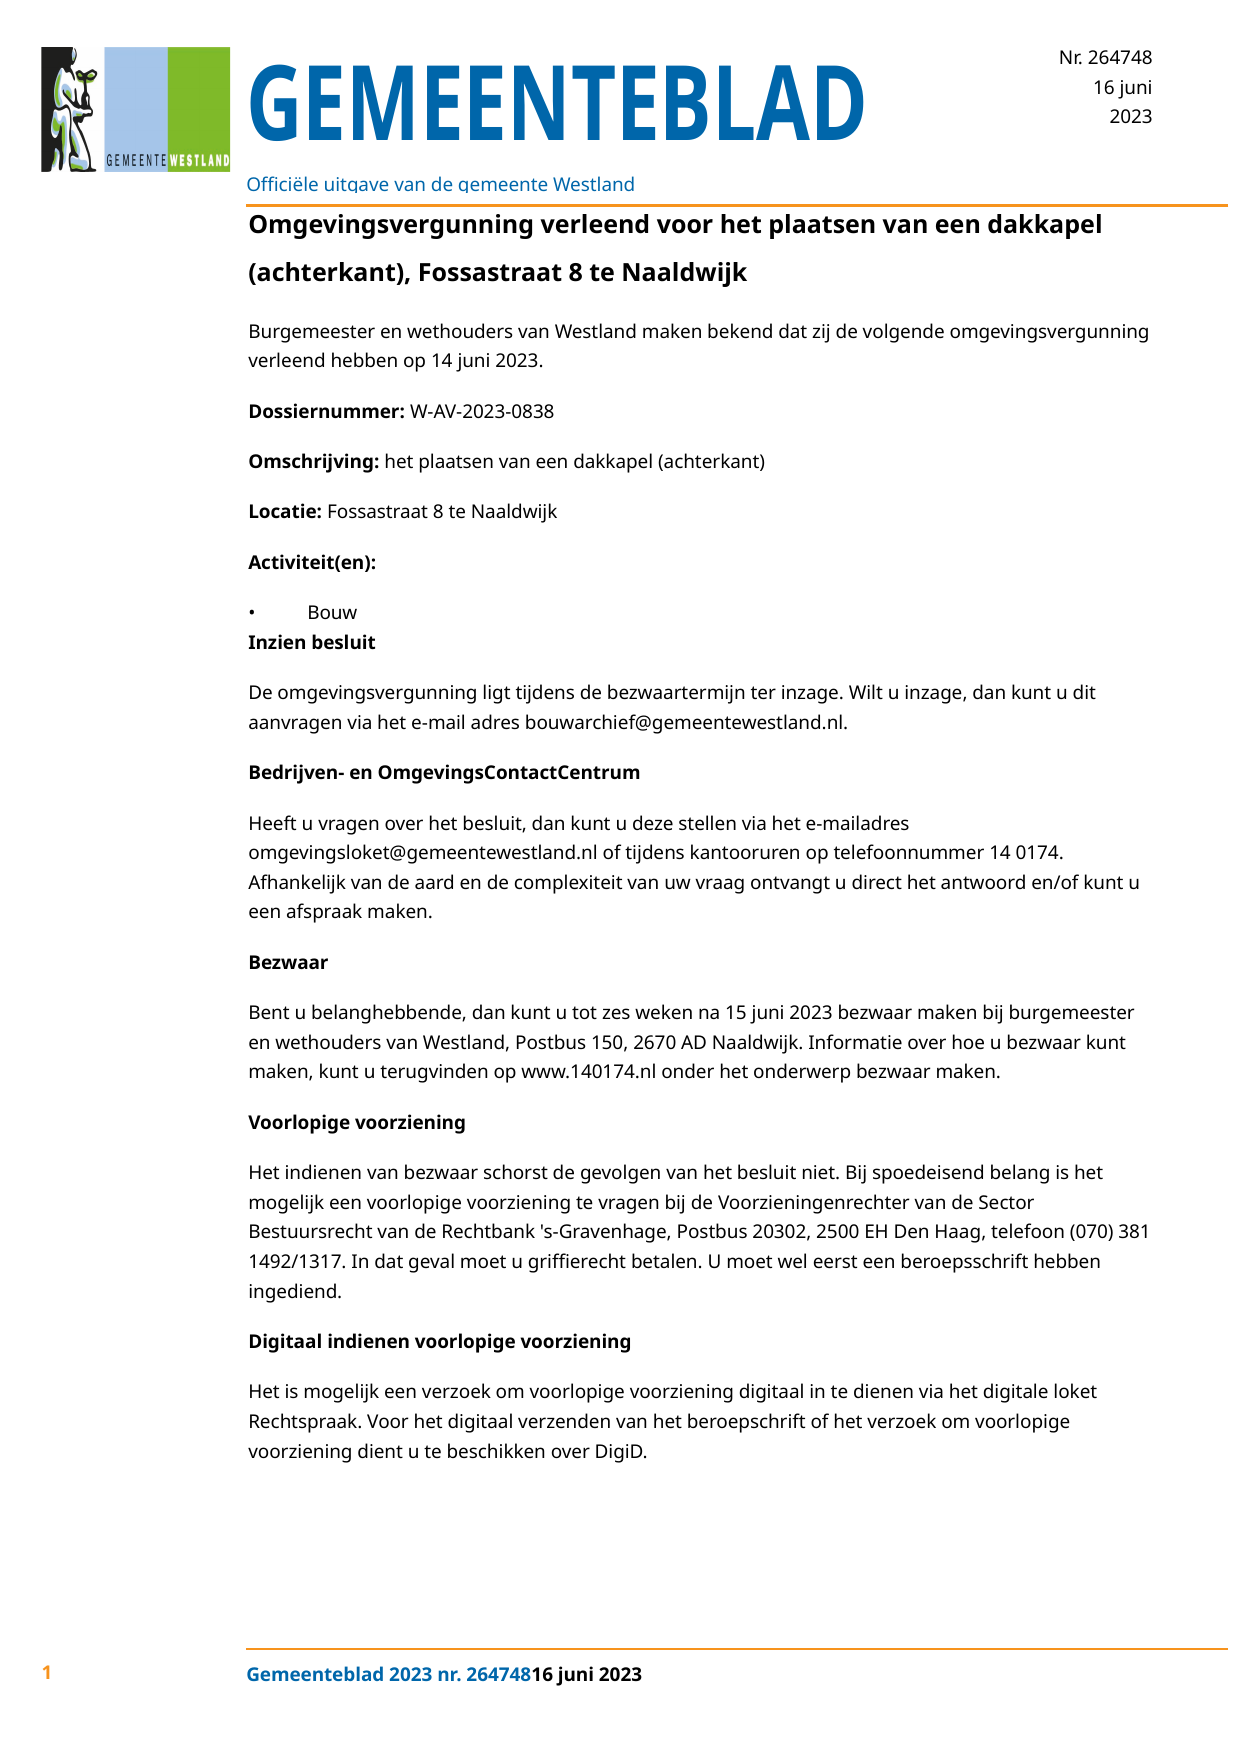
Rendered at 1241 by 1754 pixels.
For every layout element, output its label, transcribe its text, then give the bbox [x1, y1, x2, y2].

text Dossiernummer: W-AV-2023-0838 [248, 398, 1152, 424]
picture [41, 47, 231, 172]
text Bezwaar [248, 949, 1152, 975]
text Bent u belanghebbende, dan kunt u tot zes weken na 15 juni 2023 bezwaar maken bij burgemeester en wethouders van Westland, Postbus 150, 2670 AD Naaldwijk. Informatie over hoe u bezwaar kunt maken, kunt u terugvinden op www.140174.nl onder het onderwerp bezwaar maken. [248, 999, 1152, 1084]
text Omgevingsvergunning verleend voor het plaatsen van een dakkapel (achterkant), Fossastraat 8 te Naaldwijk [248, 207, 1152, 288]
text De omgevingsvergunning ligt tijdens de bezwaartermijn ter inzage. Wilt u inzage, dan kunt u dit aanvragen via het e-mail adres bouwarchief@gemeentewestland.nl. [248, 679, 1152, 735]
text Het is mogelijk een verzoek om voorlopige voorziening digitaal in te dienen via het digitale loket Rechtspraak. Voor het digitaal verzenden van het beroepschrift of het verzoek om voorlopige voorziening dient u te beschikken over DigiD. [248, 1379, 1152, 1464]
text Locatie: Fossastraat 8 te Naaldwijk [248, 499, 1152, 524]
text Voorlopige voorziening [248, 1109, 1152, 1135]
text Het indienen van bezwaar schorst de gevolgen van het besluit niet. Bij spoedeisend belang is het mogelijk een voorlopige voorziening te vragen bij de Voorzieningenrechter van de Sector Bestuursrecht van de Rechtbank 's-Gravenhage, Postbus 20302, 2500 EH Den Haag, telefoon (070) 381 1492/1317. In dat geval moet u griffierecht betalen. U moet wel eerst een beroepsschrift hebben ingediend. [248, 1159, 1152, 1304]
text Bedrijven- en OmgevingsContactCentrum [248, 759, 1152, 785]
text Inzien besluit [248, 629, 1152, 655]
text Digitaal indienen voorlopige voorziening [248, 1328, 1152, 1354]
text Activiteit(en): [248, 549, 1152, 575]
text Burgemeester en wethouders van Westland maken bekend dat zij de volgende omgevingsvergunning verleend hebben op 14 juni 2023. [248, 318, 1152, 373]
text Heeft u vragen over het besluit, dan kunt u deze stellen via het e-mailadres omgevingsloket@gemeentewestland.nl of tijdens kantooruren op telefoonnummer 14 0174. Afhankelijk van de aard en de complexiteit van uw vraag ontvangt u direct het antwoord en/of kunt u een afspraak maken. [248, 810, 1152, 924]
text Omschrijving: het plaatsen van een dakkapel (achterkant) [248, 448, 1152, 474]
list Bouw [248, 599, 1152, 625]
